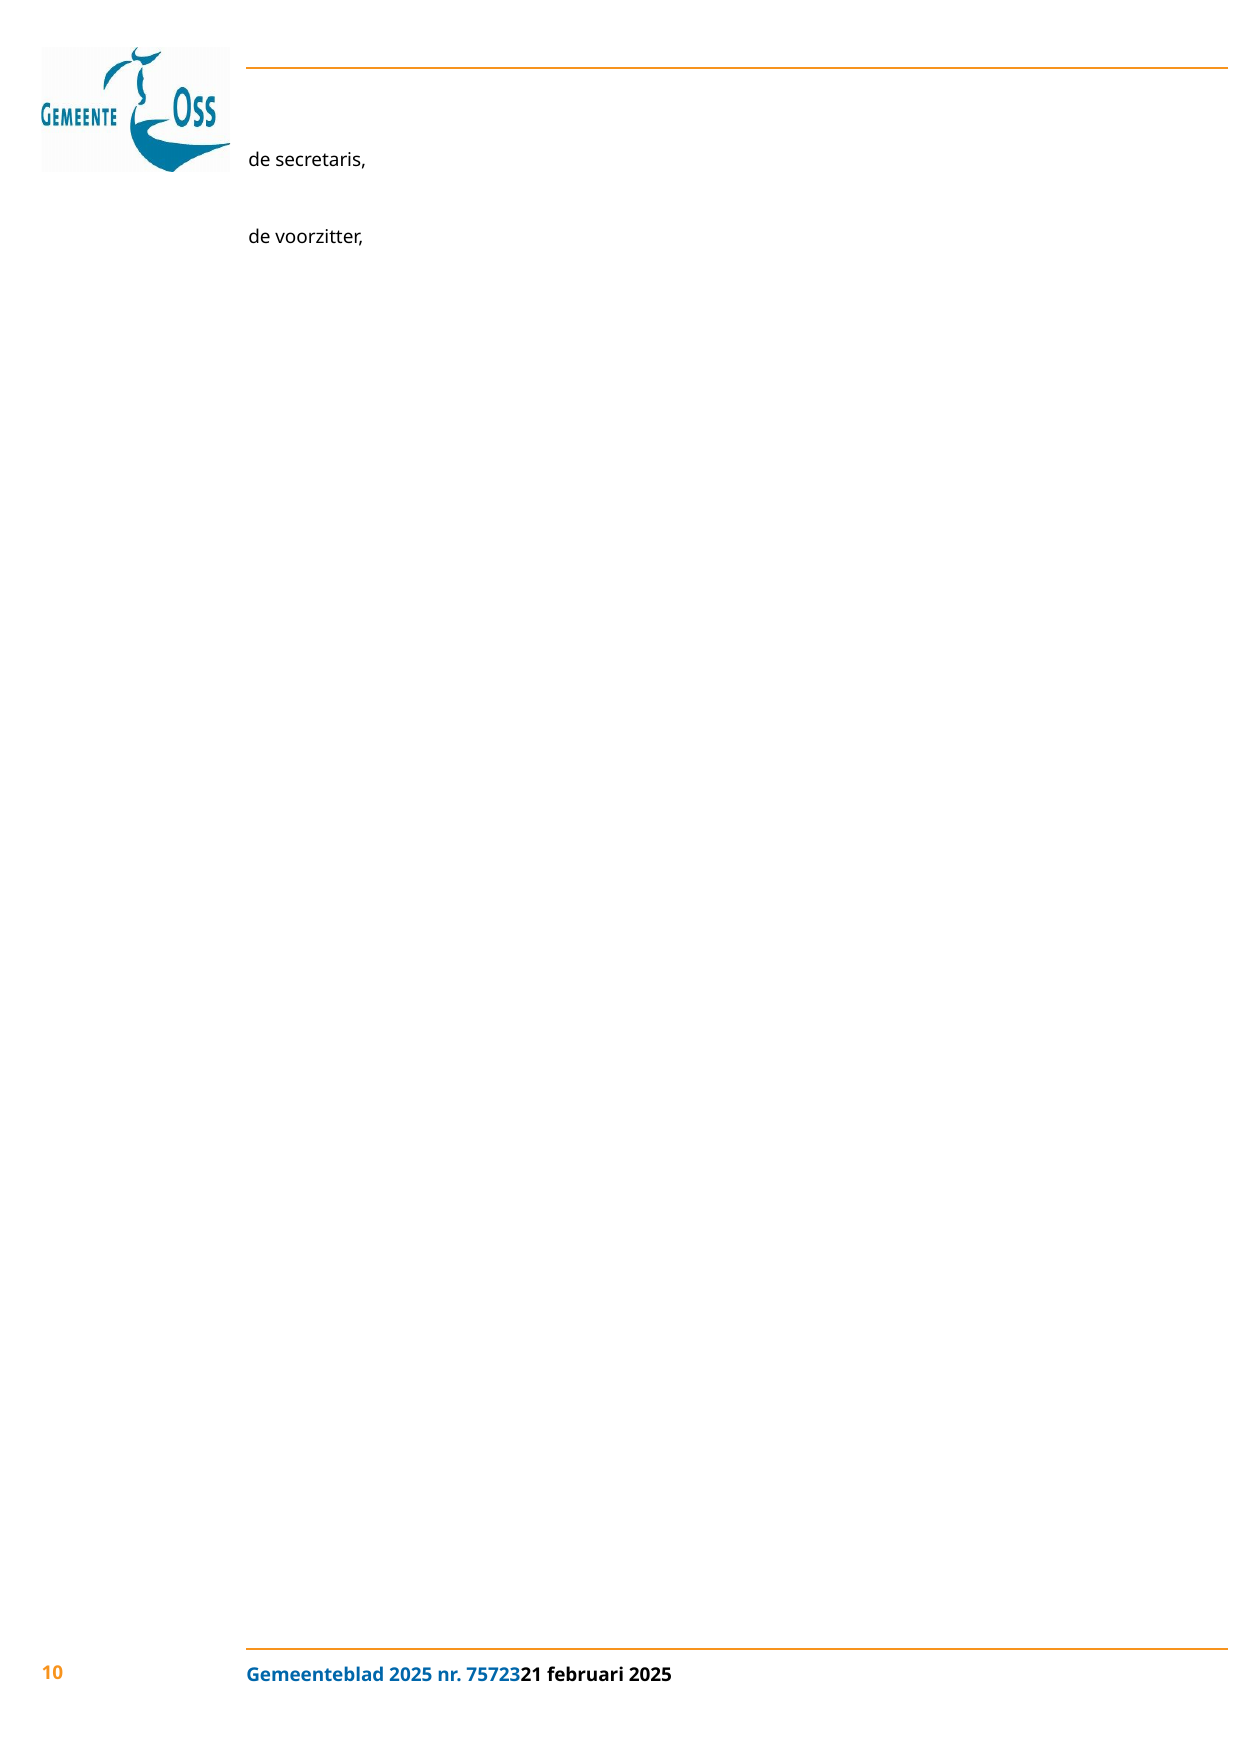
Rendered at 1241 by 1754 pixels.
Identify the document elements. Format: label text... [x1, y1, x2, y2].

picture [41, 47, 231, 172]
text de secretaris, [248, 146, 1152, 172]
text de voorzitter, [248, 223, 1152, 249]
